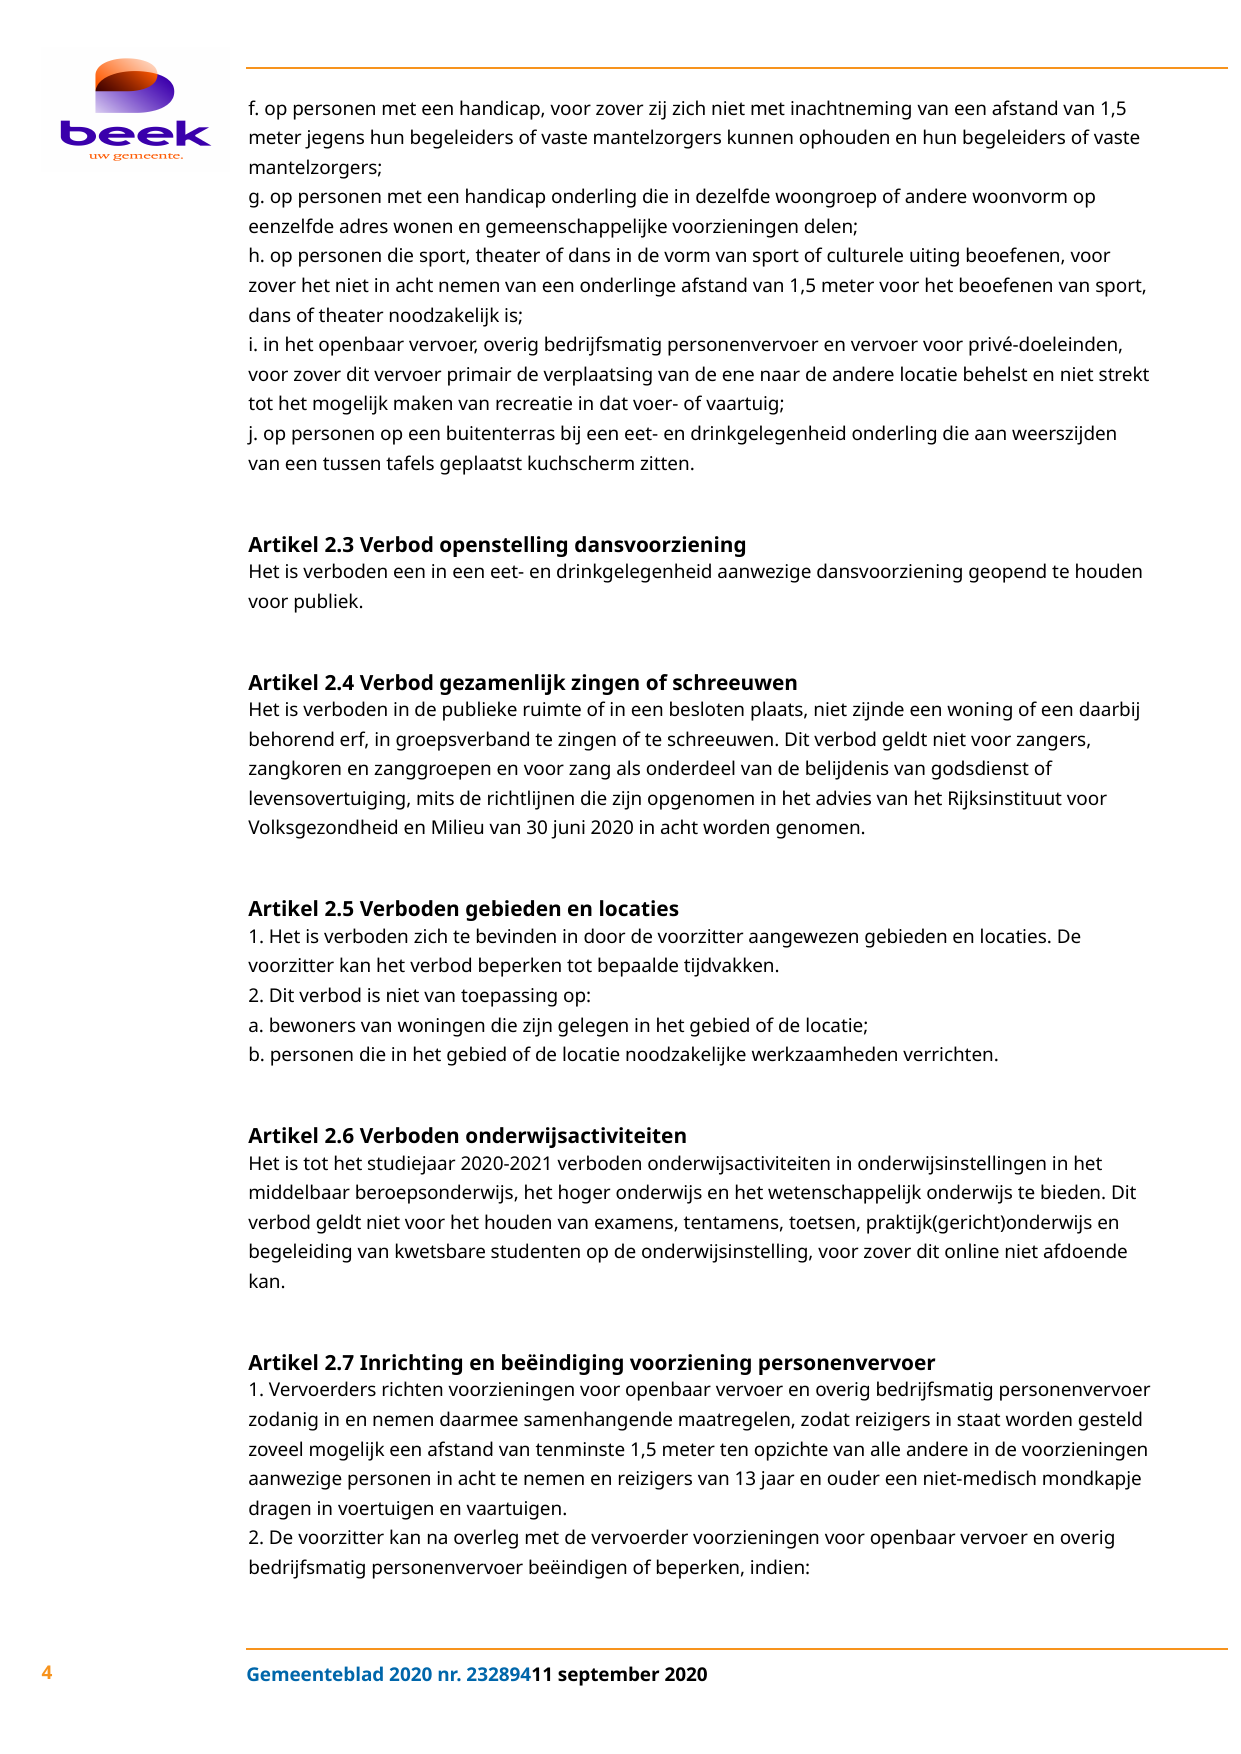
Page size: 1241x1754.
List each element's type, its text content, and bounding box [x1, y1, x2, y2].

text Artikel 2.4 Verbod gezamenlijk zingen of schreeuwen [248, 668, 1152, 696]
text Artikel 2.7 Inrichting en beëindiging voorziening personenvervoer [248, 1348, 1152, 1377]
text 1. Vervoerders richten voorzieningen voor openbaar vervoer en overig bedrijfsmatig personenvervoer zodanig in en nemen daarmee samenhangende maatregelen, zodat reizigers in staat worden gesteld zoveel mogelijk een afstand van tenminste 1,5 meter ten opzichte van alle andere in de voorzieningen aanwezige personen in acht te nemen en reizigers van 13 jaar en ouder een niet-medisch mondkapje dragen in voertuigen en vaartuigen. [248, 1377, 1152, 1521]
text b. personen die in het gebied of de locatie noodzakelijke werkzaamheden verrichten. [248, 1041, 1152, 1067]
text h. op personen die sport, theater of dans in de vorm van sport of culturele uiting beoefenen, voor zover het niet in acht nemen van een onderlinge afstand van 1,5 meter voor het beoefenen van sport, dans of theater noodzakelijk is; [248, 243, 1152, 328]
picture [41, 47, 231, 172]
text Artikel 2.3 Verbod openstelling dansvoorziening [248, 530, 1152, 558]
text Artikel 2.6 Verboden onderwijsactiviteiten [248, 1121, 1152, 1150]
text i. in het openbaar vervoer, overig bedrijfsmatig personenvervoer en vervoer voor privé-doeleinden, voor zover dit vervoer primair de verplaatsing van de ene naar de andere locatie behelst en niet strekt tot het mogelijk maken van recreatie in dat voer- of vaartuig; [248, 331, 1152, 416]
text Artikel 2.5 Verboden gebieden en locaties [248, 894, 1152, 923]
text a. bewoners van woningen die zijn gelegen in het gebied of de locatie; [248, 1012, 1152, 1037]
text 2. Dit verbod is niet van toepassing op: [248, 982, 1152, 1008]
text g. op personen met een handicap onderling die in dezelfde woongroep of andere woonvorm op eenzelfde adres wonen en gemeenschappelijke voorzieningen delen; [248, 183, 1152, 239]
text f. op personen met een handicap, voor zover zij zich niet met inachtneming van een afstand van 1,5 meter jegens hun begeleiders of vaste mantelzorgers kunnen ophouden en hun begeleiders of vaste mantelzorgers; [248, 95, 1152, 180]
text 2. De voorzitter kan na overleg met de vervoerder voorzieningen voor openbaar vervoer en overig bedrijfsmatig personenvervoer beëindigen of beperken, indien: [248, 1524, 1152, 1580]
text 1. Het is verboden zich te bevinden in door de voorzitter aangewezen gebieden en locaties. De voorzitter kan het verbod beperken tot bepaalde tijdvakken. [248, 923, 1152, 978]
text Het is verboden een in een eet- en drinkgelegenheid aanwezige dansvoorziening geopend te houden voor publiek. [248, 558, 1152, 613]
text Het is verboden in de publieke ruimte of in een besloten plaats, niet zijnde een woning of een daarbij behorend erf, in groepsverband te zingen of te schreeuwen. Dit verbod geldt niet voor zangers, zangkoren en zanggroepen en voor zang als onderdeel van de belijdenis van godsdienst of levensovertuiging, mits de richtlijnen die zijn opgenomen in het advies van het Rijksinstituut voor Volksgezondheid en Milieu van 30 juni 2020 in acht worden genomen. [248, 696, 1152, 840]
text j. op personen op een buitenterras bij een eet- en drinkgelegenheid onderling die aan weerszijden van een tussen tafels geplaatst kuchscherm zitten. [248, 420, 1152, 476]
text Het is tot het studiejaar 2020-2021 verboden onderwijsactiviteiten in onderwijsinstellingen in het middelbaar beroepsonderwijs, het hoger onderwijs en het wetenschappelijk onderwijs te bieden. Dit verbod geldt niet voor het houden van examens, tentamens, toetsen, praktijk(gericht)onderwijs en begeleiding van kwetsbare studenten op de onderwijsinstelling, voor zover dit online niet afdoende kan. [248, 1150, 1152, 1294]
